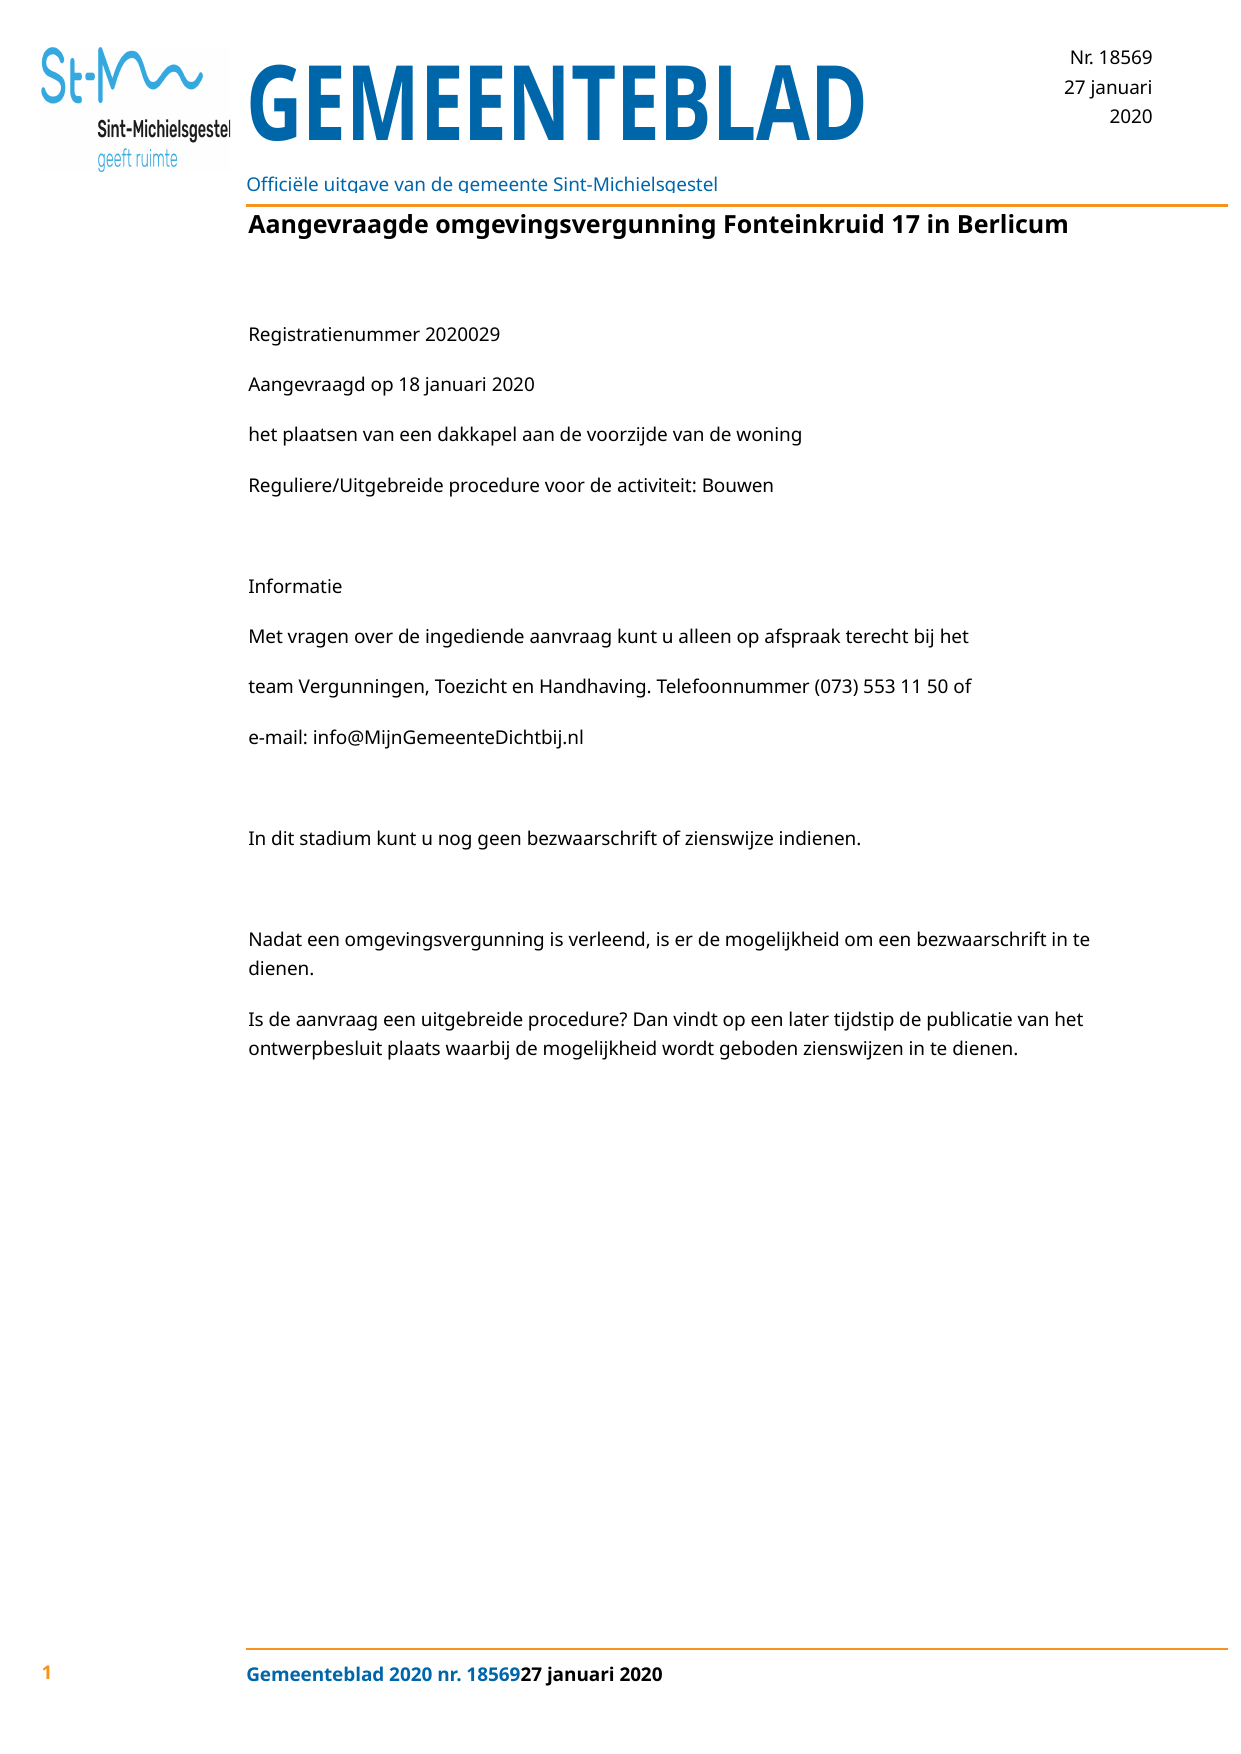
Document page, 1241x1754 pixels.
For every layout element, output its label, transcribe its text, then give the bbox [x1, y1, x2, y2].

text het plaatsen van een dakkapel aan de voorzijde van de woning [248, 422, 1152, 447]
text team Vergunningen, Toezicht en Handhaving. Telefoonnummer (073) 553 11 50 of [248, 674, 1152, 699]
text Aangevraagd op 18 januari 2020 [248, 371, 1152, 397]
text Registratienummer 2020029 [248, 321, 1152, 346]
text Is de aanvraag een uitgebreide procedure? Dan vindt op een later tijdstip de publicatie van het ontwerpbesluit plaats waarbij de mogelijkheid wordt geboden zienswijzen in te dienen. [248, 1006, 1152, 1061]
text Nadat een omgevingsvergunning is verleend, is er de mogelijkheid om een bezwaarschrift in te dienen. [248, 926, 1152, 981]
picture [41, 47, 231, 172]
text Met vragen over de ingediende aanvraag kunt u alleen op afspraak terecht bij het [248, 623, 1152, 649]
text Aangevraagde omgevingsvergunning Fonteinkruid 17 in Berlicum [248, 207, 1152, 241]
text Reguliere/Uitgebreide procedure voor de activiteit: Bouwen [248, 472, 1152, 498]
text e-mail: info@MijnGemeenteDichtbij.nl [248, 724, 1152, 750]
text Informatie [248, 573, 1152, 598]
text In dit stadium kunt u nog geen bezwaarschrift of zienswijze indienen. [248, 825, 1152, 851]
